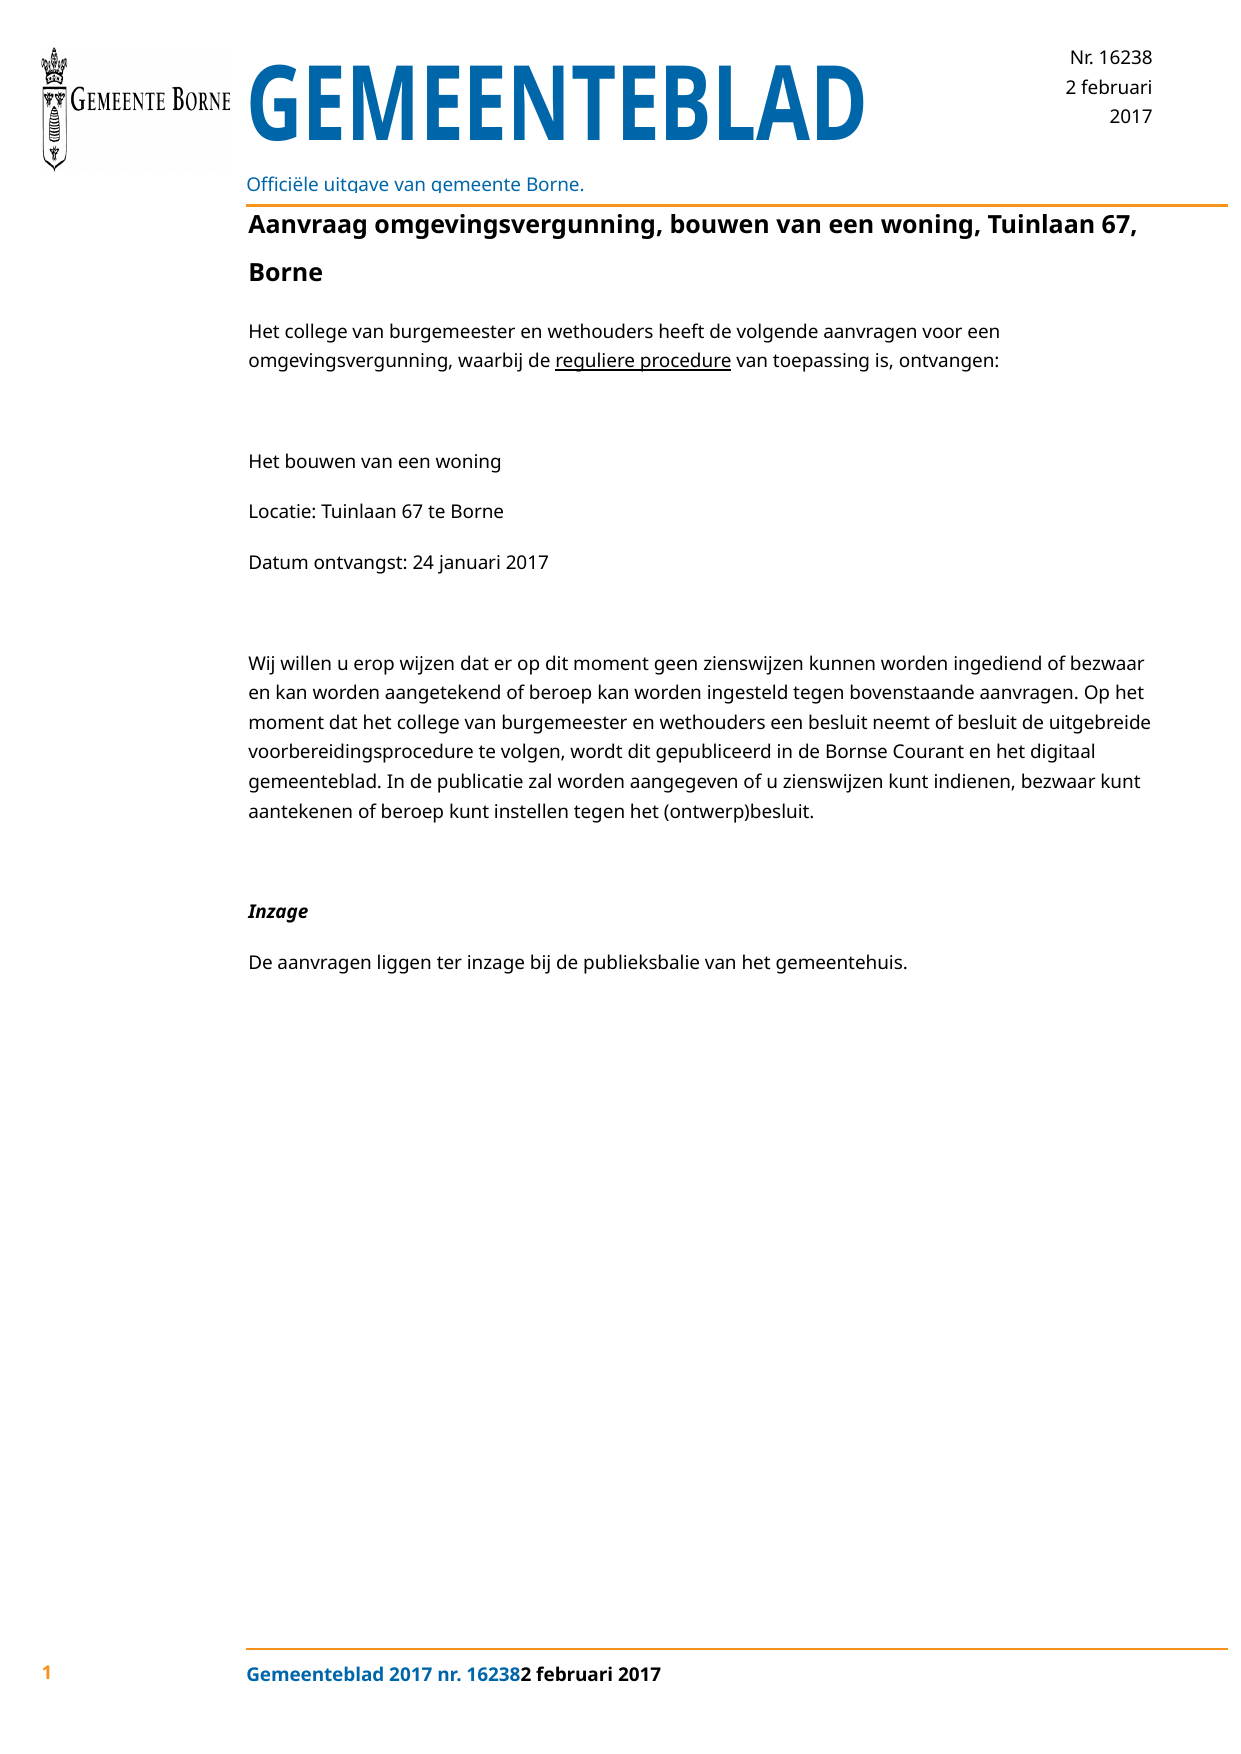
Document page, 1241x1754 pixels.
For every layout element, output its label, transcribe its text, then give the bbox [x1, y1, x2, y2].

text Aanvraag omgevingsvergunning, bouwen van een woning, Tuinlaan 67, Borne [248, 207, 1152, 288]
picture [41, 47, 231, 172]
text Het college van burgemeester en wethouders heeft de volgende aanvragen voor een omgevingsvergunning, waarbij de reguliere procedure van toepassing is, ontvangen: [248, 318, 1152, 373]
text Locatie: Tuinlaan 67 te Borne [248, 499, 1152, 524]
text Datum ontvangst: 24 januari 2017 [248, 549, 1152, 575]
text Het bouwen van een woning [248, 448, 1152, 474]
text Inzage [248, 899, 1152, 924]
text De aanvragen liggen ter inzage bij de publieksbalie van het gemeentehuis. [248, 949, 1152, 975]
text Wij willen u erop wijzen dat er op dit moment geen zienswijzen kunnen worden ingediend of bezwaar en kan worden aangetekend of beroep kan worden ingesteld tegen bovenstaande aanvragen. Op het moment dat het college van burgemeester en wethouders een besluit neemt of besluit de uitgebreide voorbereidingsprocedure te volgen, wordt dit gepubliceerd in de Bornse Courant en het digitaal gemeenteblad. In de publicatie zal worden aangegeven of u zienswijzen kunt indienen, bezwaar kunt aantekenen of beroep kunt instellen tegen het (ontwerp)besluit. [248, 650, 1152, 824]
